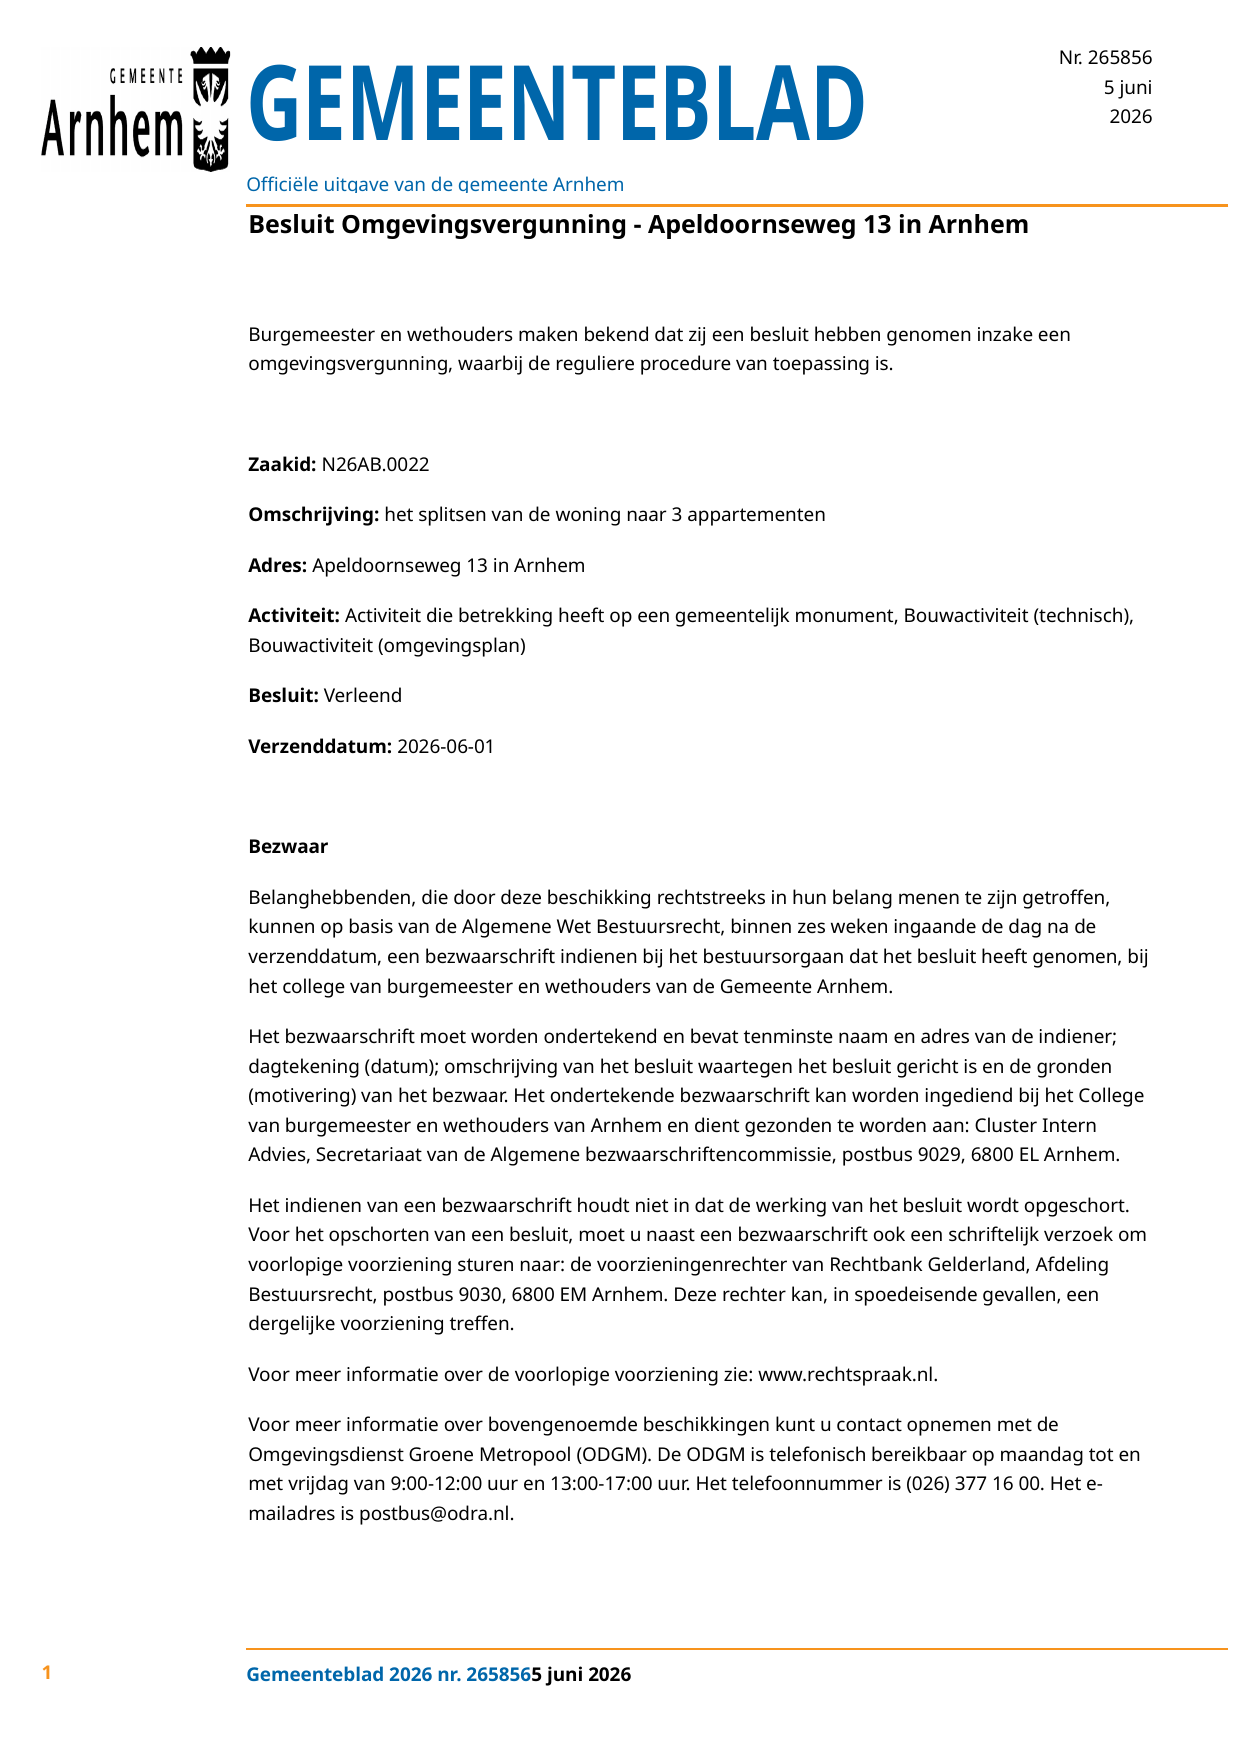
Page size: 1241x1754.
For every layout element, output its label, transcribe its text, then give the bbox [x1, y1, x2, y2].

text Omschrijving: het splitsen van de woning naar 3 appartementen [248, 502, 1152, 527]
text Bezwaar [248, 834, 1152, 859]
text Activiteit: Activiteit die betrekking heeft op een gemeentelijk monument, Bouwactiviteit (technisch), Bouwactiviteit (omgevingsplan) [248, 602, 1152, 658]
picture [41, 47, 231, 172]
text Voor meer informatie over bovengenoemde beschikkingen kunt u contact opnemen met de Omgevingsdienst Groene Metropool (ODGM). De ODGM is telefonisch bereikbaar op maandag tot en met vrijdag van 9:00-12:00 uur en 13:00-17:00 uur. Het telefoonnummer is (026) 377 16 00. Het e-mailadres is postbus@odra.nl. [248, 1411, 1152, 1526]
text Verzenddatum: 2026-06-01 [248, 733, 1152, 758]
text Voor meer informatie over de voorlopige voorziening zie: www.rechtspraak.nl. [248, 1361, 1152, 1386]
text Burgemeester en wethouders maken bekend dat zij een besluit hebben genomen inzake een omgevingsvergunning, waarbij de reguliere procedure van toepassing is. [248, 321, 1152, 376]
text Besluit Omgevingsvergunning - Apeldoornseweg 13 in Arnhem [248, 207, 1152, 241]
text Zaakid: N26AB.0022 [248, 451, 1152, 477]
text Het bezwaarschrift moet worden ondertekend en bevat tenminste naam en adres van de indiener; dagtekening (datum); omschrijving van het besluit waartegen het besluit gericht is en de gronden (motivering) van het bezwaar. Het ondertekende bezwaarschrift kan worden ingediend bij het College van burgemeester en wethouders van Arnhem en dient gezonden te worden aan: Cluster Intern Advies, Secretariaat van de Algemene bezwaarschriftencommissie, postbus 9029, 6800 EL Arnhem. [248, 1023, 1152, 1167]
text Besluit: Verleend [248, 682, 1152, 708]
text Belanghebbenden, die door deze beschikking rechtstreeks in hun belang menen te zijn getroffen, kunnen op basis van de Algemene Wet Bestuursrecht, binnen zes weken ingaande de dag na de verzenddatum, een bezwaarschrift indienen bij het bestuursorgaan dat het besluit heeft genomen, bij het college van burgemeester en wethouders van de Gemeente Arnhem. [248, 884, 1152, 998]
text Het indienen van een bezwaarschrift houdt niet in dat de werking van het besluit wordt opgeschort. Voor het opschorten van een besluit, moet u naast een bezwaarschrift ook een schriftelijk verzoek om voorlopige voorziening sturen naar: de voorzieningenrechter van Rechtbank Gelderland, Afdeling Bestuursrecht, postbus 9030, 6800 EM Arnhem. Deze rechter kan, in spoedeisende gevallen, een dergelijke voorziening treffen. [248, 1192, 1152, 1336]
text Adres: Apeldoornseweg 13 in Arnhem [248, 552, 1152, 578]
